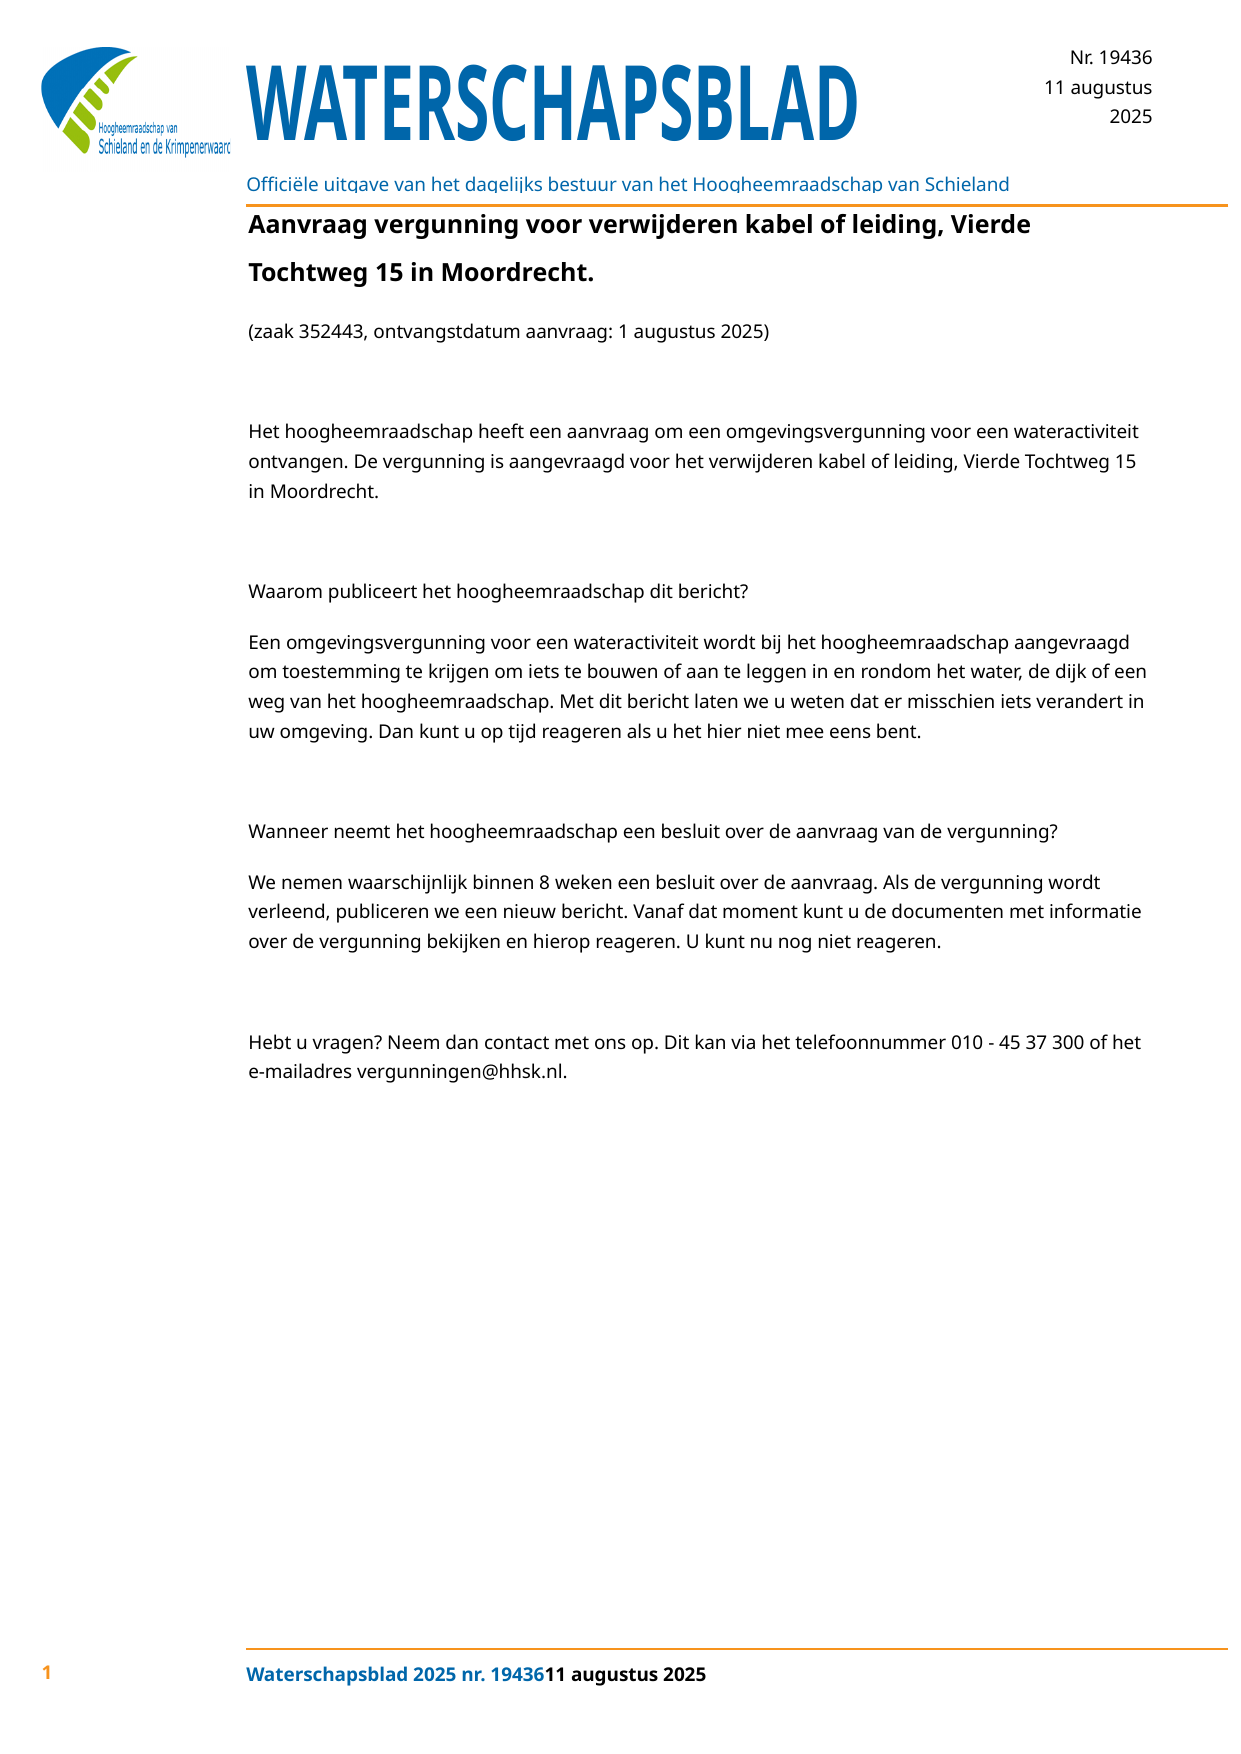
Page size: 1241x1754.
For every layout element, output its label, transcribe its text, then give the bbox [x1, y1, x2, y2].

text Een omgevingsvergunning voor een wateractiviteit wordt bij het hoogheemraadschap aangevraagd om toestemming te krijgen om iets te bouwen of aan te leggen in en rondom het water, de dijk of een weg van het hoogheemraadschap. Met dit bericht laten we u weten dat er misschien iets verandert in uw omgeving. Dan kunt u op tijd reageren als u het hier niet mee eens bent. [248, 629, 1152, 744]
text Waarom publiceert het hoogheemraadschap dit bericht? [248, 579, 1152, 604]
text (zaak 352443, ontvangstdatum aanvraag: 1 augustus 2025) [248, 318, 1152, 344]
text We nemen waarschijnlijk binnen 8 weken een besluit over de aanvraag. Als de vergunning wordt verleend, publiceren we een nieuw bericht. Vanaf dat moment kunt u de documenten met informatie over de vergunning bekijken en hierop reageren. U kunt nu nog niet reageren. [248, 869, 1152, 954]
text Hebt u vragen? Neem dan contact met ons op. Dit kan via het telefoonnummer 010 - 45 37 300 of het e-mailadres vergunningen@hhsk.nl. [248, 1029, 1152, 1084]
text Aanvraag vergunning voor verwijderen kabel of leiding, Vierde Tochtweg 15 in Moordrecht. [248, 207, 1152, 288]
text Wanneer neemt het hoogheemraadschap een besluit over de aanvraag van de vergunning? [248, 819, 1152, 844]
picture [41, 47, 231, 172]
text Het hoogheemraadschap heeft een aanvraag om een omgevingsvergunning voor een wateractiviteit ontvangen. De vergunning is aangevraagd voor het verwijderen kabel of leiding, Vierde Tochtweg 15 in Moordrecht. [248, 419, 1152, 504]
